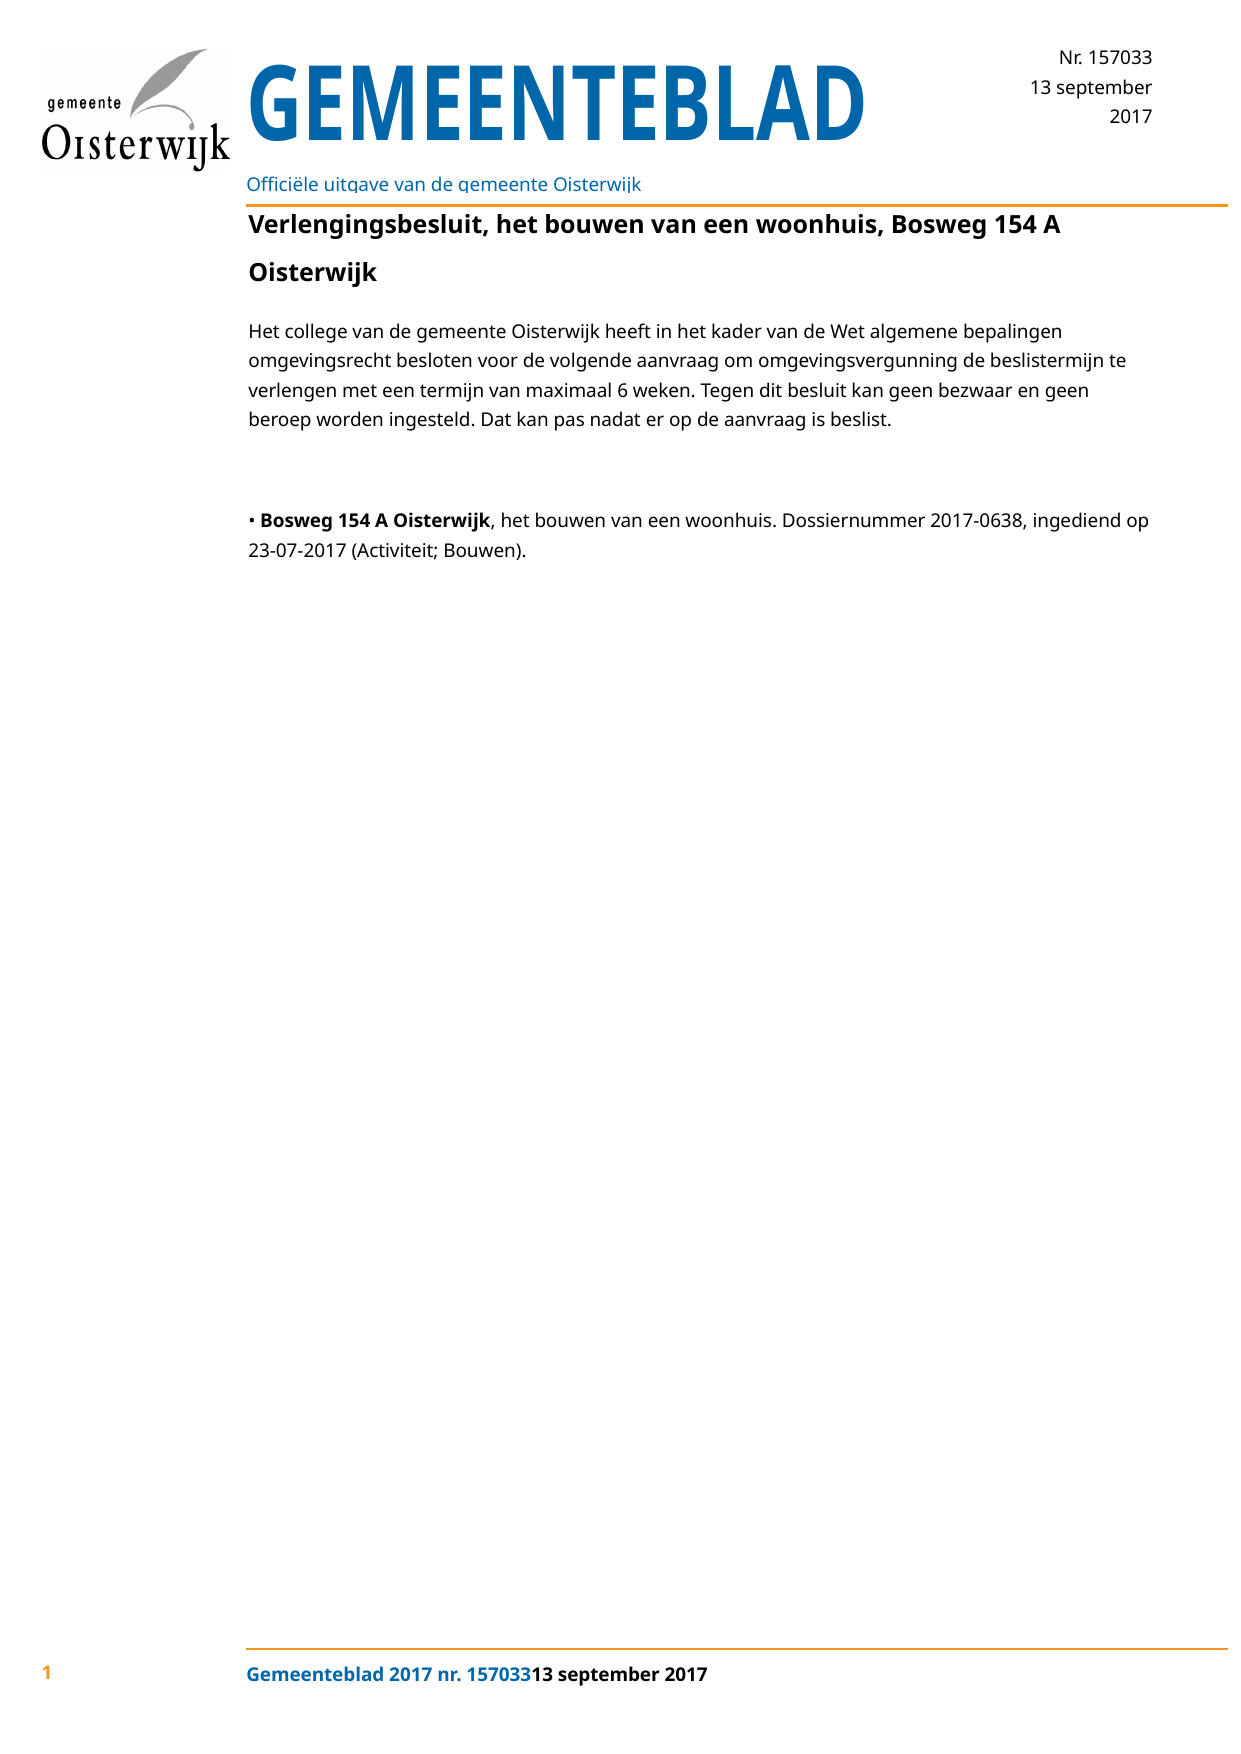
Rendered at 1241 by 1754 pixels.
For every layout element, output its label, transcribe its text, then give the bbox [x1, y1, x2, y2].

text • Bosweg 154 A Oisterwijk, het bouwen van een woonhuis. Dossiernummer 2017-0638, ingediend op 23-07-2017 (Activiteit; Bouwen). [248, 507, 1152, 563]
text Verlengingsbesluit, het bouwen van een woonhuis, Bosweg 154 A Oisterwijk [248, 207, 1152, 288]
text Het college van de gemeente Oisterwijk heeft in het kader van de Wet algemene bepalingen omgevingsrecht besloten voor de volgende aanvraag om omgevingsvergunning de beslistermijn te verlengen met een termijn van maximaal 6 weken. Tegen dit besluit kan geen bezwaar en geen beroep worden ingesteld. Dat kan pas nadat er op de aanvraag is beslist. [248, 318, 1152, 432]
picture [41, 47, 231, 172]
